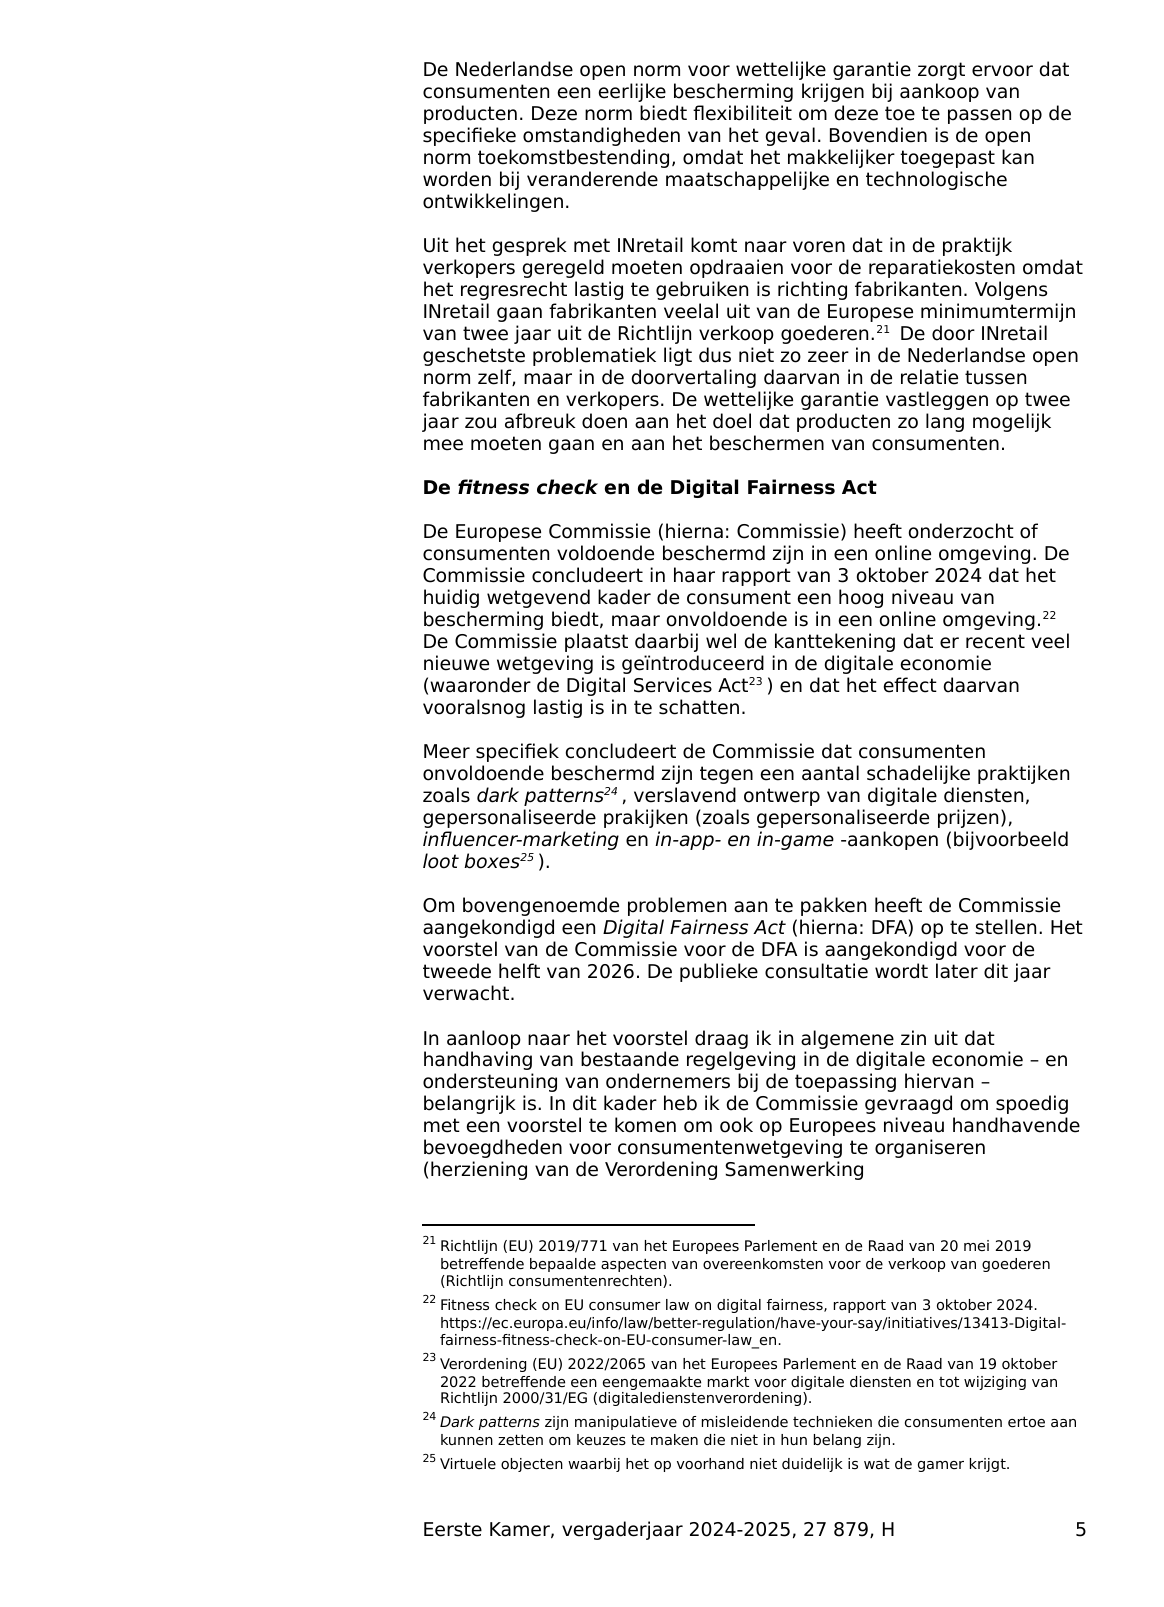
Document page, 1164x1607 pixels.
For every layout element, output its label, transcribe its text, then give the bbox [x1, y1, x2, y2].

subtitle De fitness check en de Digital Fairness Act [422, 477, 1087, 499]
text Fitness check on EU consumer law on digital fairness, rapport van 3 oktober 2024. https://ec.europa.eu/info/law/better-regulation/have-your-say/initiatives/13413-Digital-fairness-fitness-check-on-EU-consumer-law_en. [422, 1293, 1087, 1349]
text Om bovengenoemde problemen aan te pakken heeft de Commissie aangekondigd een Digital Fairness Act (hierna: DFA) op te stellen. Het voorstel van de Commissie voor de DFA is aangekondigd voor de tweede helft van 2026. De publieke consultatie wordt later dit jaar verwacht. [422, 895, 1087, 1005]
text De Europese Commissie (hierna: Commissie) heeft onderzocht of consumenten voldoende beschermd zijn in een online omgeving. De Commissie concludeert in haar rapport van 3 oktober 2024 dat het huidig wetgevend kader de consument een hoog niveau van bescherming biedt, maar onvoldoende is in een online omgeving. De Commissie plaatst daarbij wel de kanttekening dat er recent veel nieuwe wetgeving is geïntroduceerd in de digitale economie (waaronder de Digital Services Act) en dat het effect daarvan vooralsnog lastig is in te schatten. [422, 521, 1087, 719]
text Dark patterns zijn manipulatieve of misleidende technieken die consumenten ertoe aan kunnen zetten om keuzes te maken die niet in hun belang zijn. [422, 1410, 1087, 1449]
text Meer specifiek concludeert de Commissie dat consumenten onvoldoende beschermd zijn tegen een aantal schadelijke praktijken zoals dark patterns, verslavend ontwerp van digitale diensten, gepersonaliseerde prakijken (zoals gepersonaliseerde prijzen), influencer-marketing en in-app- en in-game -aankopen (bijvoorbeeld loot boxes). [422, 741, 1087, 873]
text In aanloop naar het voorstel draag ik in algemene zin uit dat handhaving van bestaande regelgeving in de digitale economie – en ondersteuning van ondernemers bij de toepassing hiervan – belangrijk is. In dit kader heb ik de Commissie gevraagd om spoedig met een voorstel te komen om ook op Europees niveau handhavende bevoegdheden voor consumentenwetgeving te organiseren (herziening van de Verordening Samenwerking [422, 1027, 1087, 1181]
text Richtlijn (EU) 2019/771 van het Europees Parlement en de Raad van 20 mei 2019 betreffende bepaalde aspecten van overeenkomsten voor de verkoop van goederen (Richtlijn consumentenrechten). [422, 1234, 1087, 1290]
text De Nederlandse open norm voor wettelijke garantie zorgt ervoor dat consumenten een eerlijke bescherming krijgen bij aankoop van producten. Deze norm biedt flexibiliteit om deze toe te passen op de specifieke omstandigheden van het geval. Bovendien is de open norm toekomstbestending, omdat het makkelijker toegepast kan worden bij veranderende maatschappelijke en technologische ontwikkelingen. [422, 59, 1087, 213]
text Virtuele objecten waarbij het op voorhand niet duidelijk is wat de gamer krijgt. [422, 1452, 1087, 1474]
text Uit het gesprek met INretail komt naar voren dat in de praktijk verkopers geregeld moeten opdraaien voor de reparatiekosten omdat het regresrecht lastig te gebruiken is richting fabrikanten. Volgens INretail gaan fabrikanten veelal uit van de Europese minimumtermijn van twee jaar uit de Richtlijn verkoop goederen. De door INretail geschetste problematiek ligt dus niet zo zeer in de Nederlandse open norm zelf, maar in de doorvertaling daarvan in de relatie tussen fabrikanten en verkopers. De wettelijke garantie vastleggen op twee jaar zou afbreuk doen aan het doel dat producten zo lang mogelijk mee moeten gaan en aan het beschermen van consumenten. [422, 235, 1087, 455]
text Verordening (EU) 2022/2065 van het Europees Parlement en de Raad van 19 oktober 2022 betreffende een eengemaakte markt voor digitale diensten en tot wijziging van Richtlijn 2000/31/EG (digitaledienstenverordening). [422, 1352, 1087, 1407]
